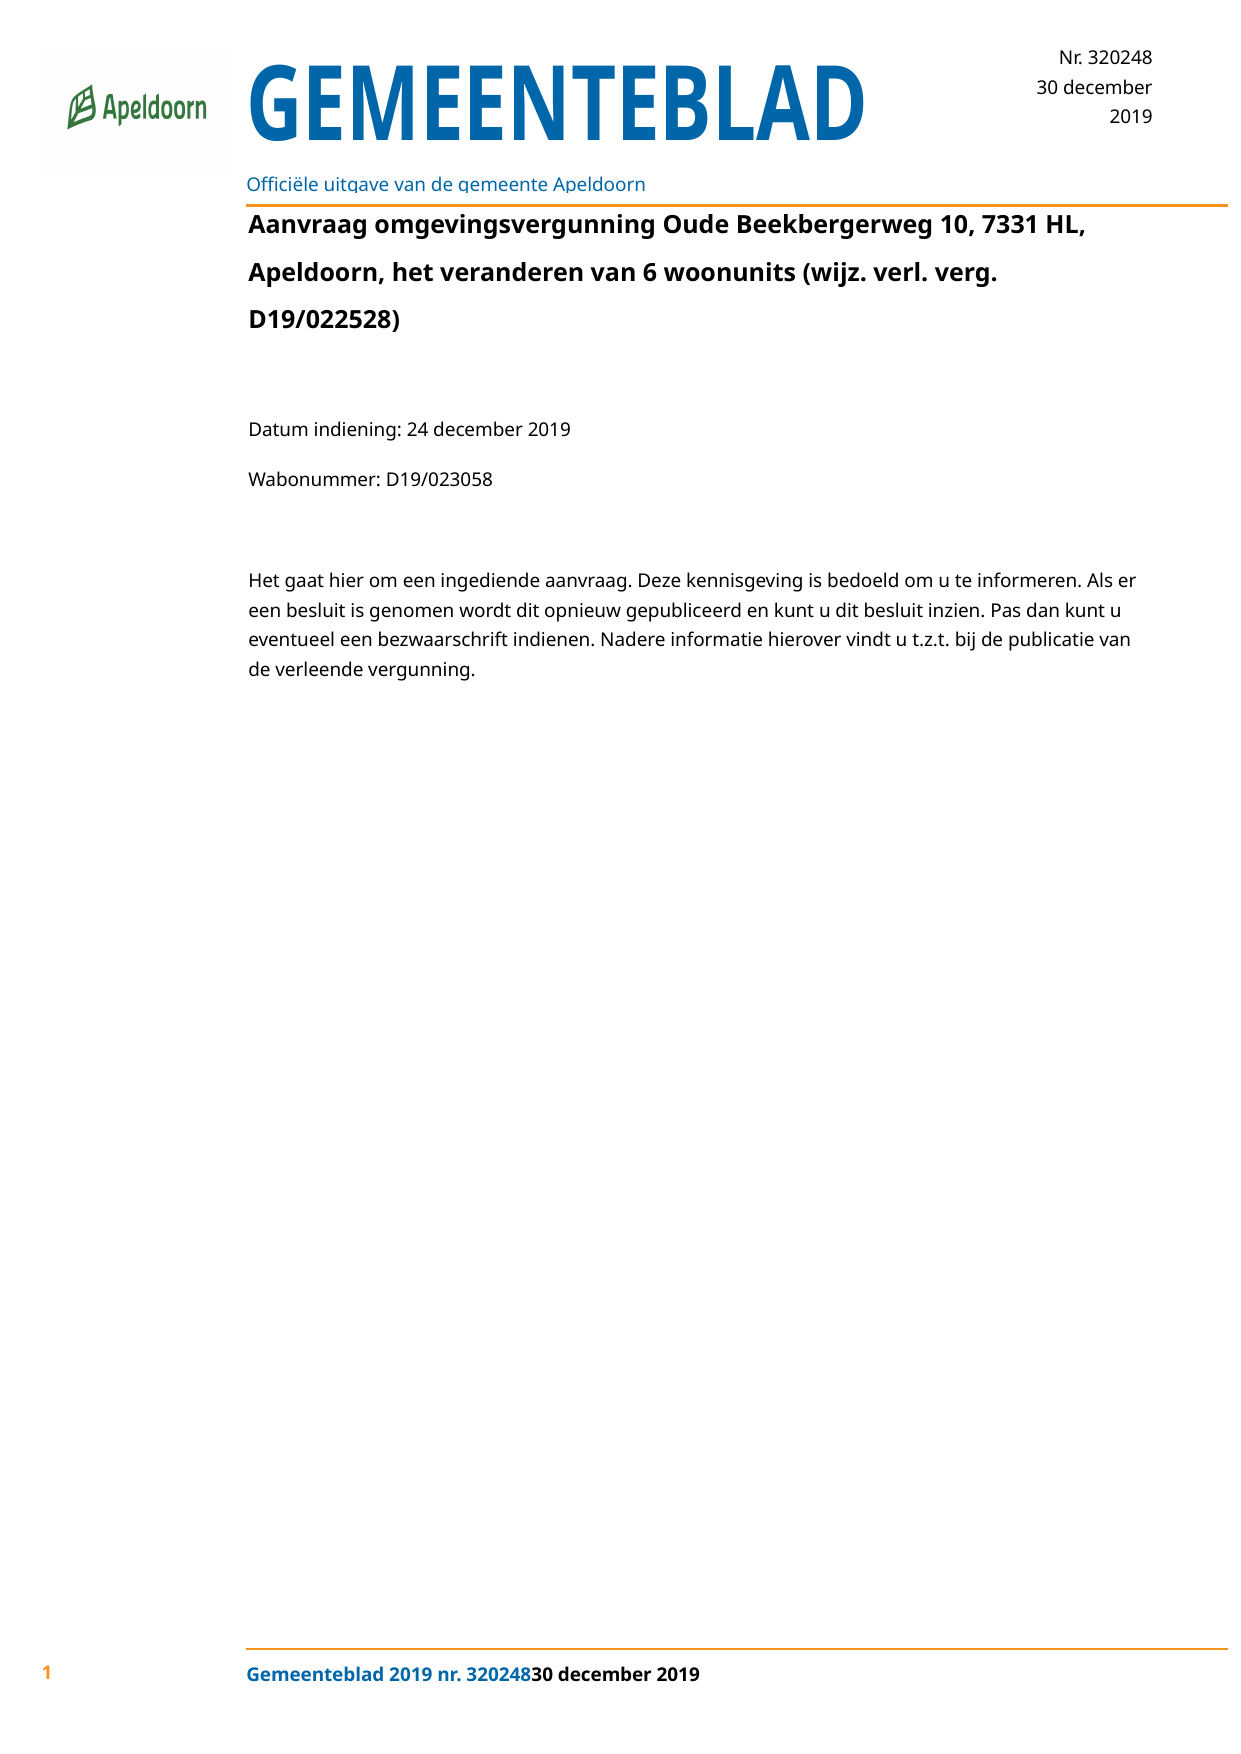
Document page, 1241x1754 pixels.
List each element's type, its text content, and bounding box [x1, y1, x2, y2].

picture [41, 47, 231, 172]
text Wabonummer: D19/023058 [248, 466, 1152, 492]
text Het gaat hier om een ingediende aanvraag. Deze kennisgeving is bedoeld om u te informeren. Als er een besluit is genomen wordt dit opnieuw gepubliceerd en kunt u dit besluit inzien. Pas dan kunt u eventueel een bezwaarschrift indienen. Nadere informatie hierover vindt u t.z.t. bij de publicatie van de verleende vergunning. [248, 567, 1152, 682]
text Datum indiening: 24 december 2019 [248, 416, 1152, 442]
text Aanvraag omgevingsvergunning Oude Beekbergerweg 10, 7331 HL, Apeldoorn, het veranderen van 6 woonunits (wijz. verl. verg. D19/022528) [248, 207, 1152, 336]
